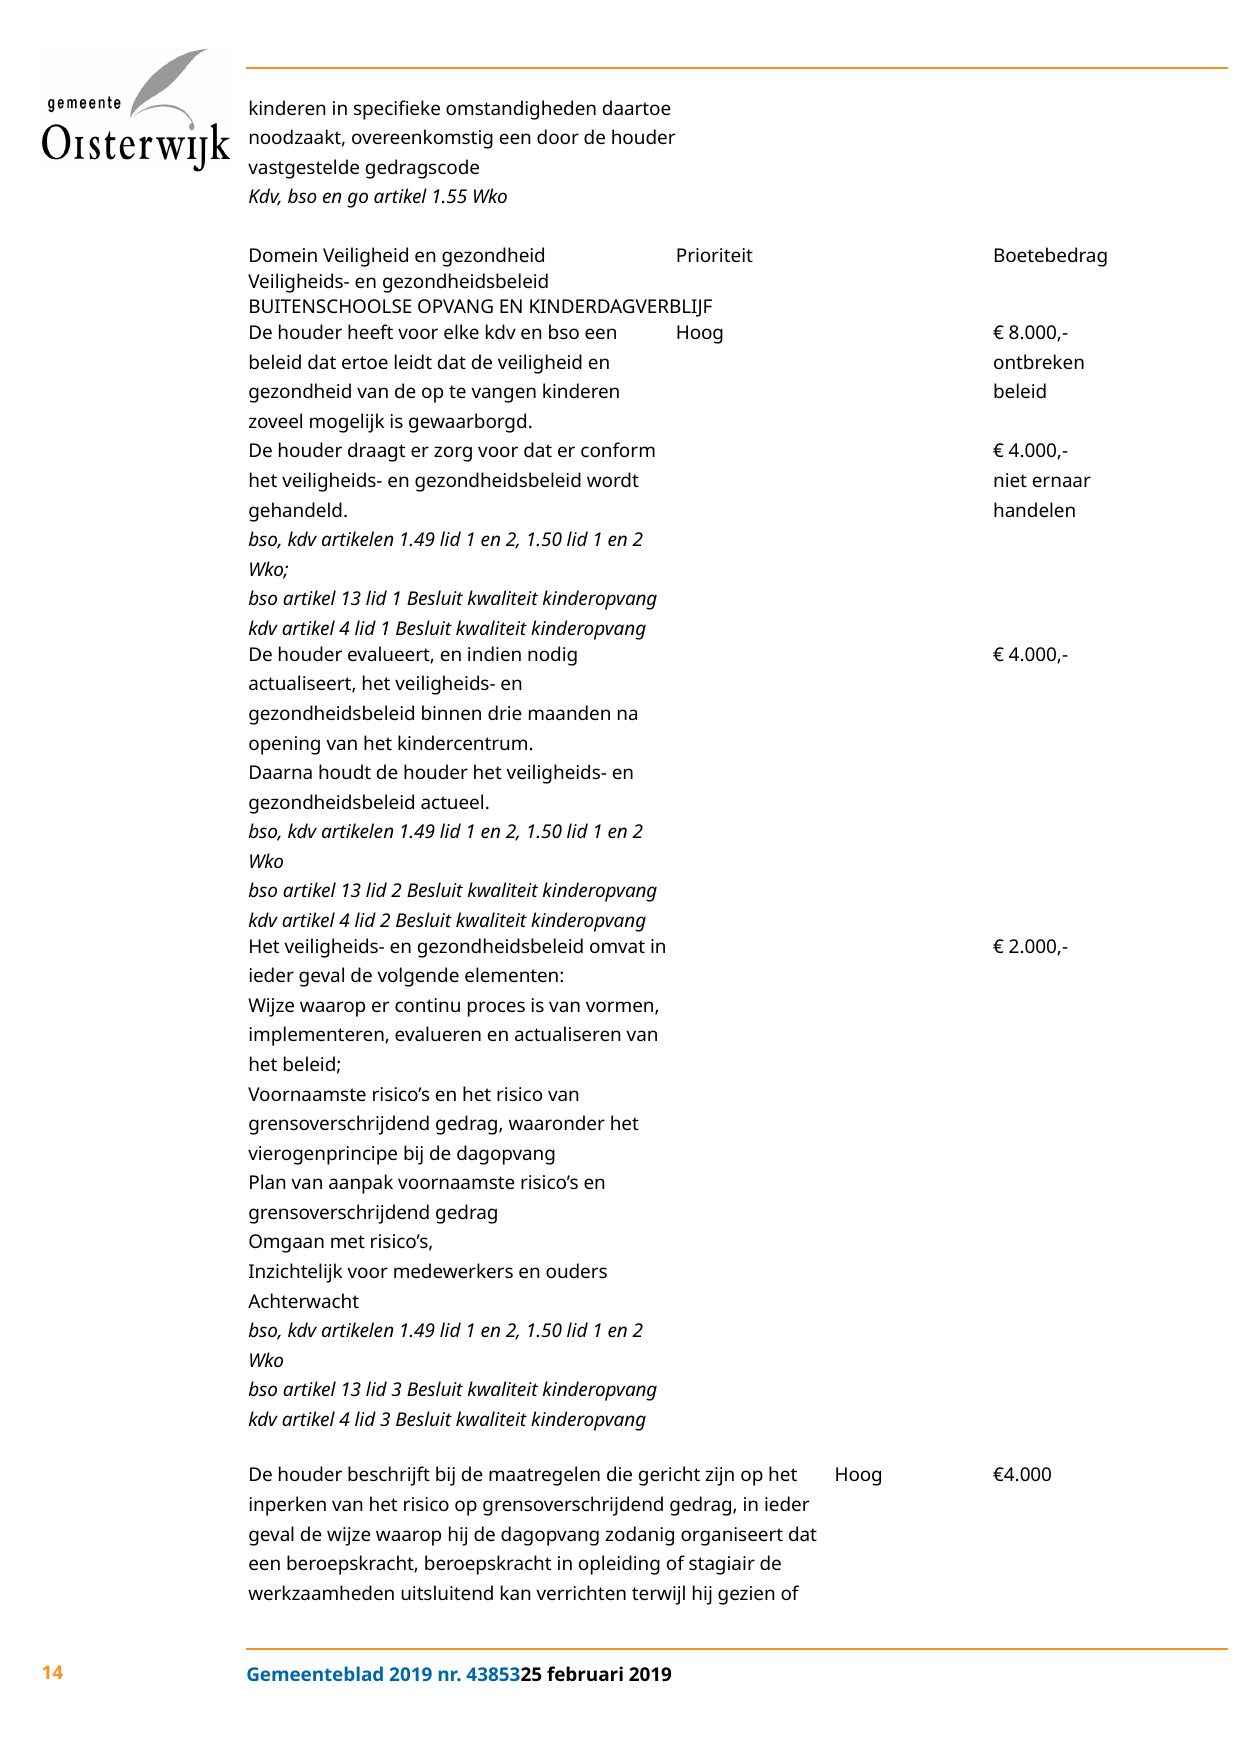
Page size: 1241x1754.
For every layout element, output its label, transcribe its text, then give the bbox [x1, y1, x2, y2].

table_cell Hoog [676, 319, 993, 641]
table_header Domein Veiligheid en gezondheid [248, 242, 676, 268]
table_cell BUITENSCHOOLSE OPVANG EN KINDERDAGVERBLIJF [248, 294, 1152, 319]
table_cell € 4.000,- [993, 641, 1152, 933]
table_header Prioriteit [676, 242, 993, 268]
table_cell Hoog [834, 1462, 993, 1606]
table_cell De houder evalueert, en indien nodig actualiseert, het veiligheids- en gezondheidsbeleid binnen drie maanden na opening van het kindercentrum. Daarna houdt de houder het veiligheids- en gezondheidsbeleid actueel. bso, kdv artikelen 1.49 lid 1 en 2, 1.50 lid 1 en 2 Wko bso artikel 13 lid 2 Besluit kwaliteit kinderopvang kdv artikel 4 lid 2 Besluit kwaliteit kinderopvang [248, 641, 676, 933]
table_cell €4.000 [993, 1462, 1152, 1606]
table_cell [767, 95, 959, 209]
table_header Boetebedrag [993, 242, 1152, 268]
table_cell Veiligheids- en gezondheidsbeleid [248, 268, 1152, 294]
table_cell € 2.000,- [993, 933, 1152, 1462]
table_cell [676, 641, 993, 933]
picture [41, 47, 231, 172]
table_cell kinderen in specifieke omstandigheden daartoe noodzaakt, overeenkomstig een door de houder vastgestelde gedragscode Kdv, bso en go artikel 1.55 Wko [248, 95, 767, 209]
table_cell [676, 933, 993, 1462]
table_cell Het veiligheids- en gezondheidsbeleid omvat in ieder geval de volgende elementen: Wijze waarop er continu proces is van vormen, implementeren, evalueren en actualiseren van het beleid; Voornaamste risico’s en het risico van grensoverschrijdend gedrag, waaronder het vierogenprincipe bij de dagopvang Plan van aanpak voornaamste risico’s en grensoverschrijdend gedrag Omgaan met risico’s, Inzichtelijk voor medewerkers en ouders Achterwacht bso, kdv artikelen 1.49 lid 1 en 2, 1.50 lid 1 en 2 Wko bso artikel 13 lid 3 Besluit kwaliteit kinderopvang kdv artikel 4 lid 3 Besluit kwaliteit kinderopvang [248, 933, 676, 1462]
table_cell De houder beschrijft bij de maatregelen die gericht zijn op het inperken van het risico op grensoverschrijdend gedrag, in ieder geval de wijze waarop hij de dagopvang zodanig organiseert dat een beroepskracht, beroepskracht in opleiding of stagiair de werkzaamheden uitsluitend kan verrichten terwijl hij gezien of [248, 1462, 834, 1606]
table_cell € 8.000,- ontbreken beleid € 4.000,- niet ernaar handelen [993, 319, 1152, 641]
table_cell De houder heeft voor elke kdv en bso een beleid dat ertoe leidt dat de veiligheid en gezondheid van de op te vangen kinderen zoveel mogelijk is gewaarborgd. De houder draagt er zorg voor dat er conform het veiligheids- en gezondheidsbeleid wordt gehandeld. bso, kdv artikelen 1.49 lid 1 en 2, 1.50 lid 1 en 2 Wko; bso artikel 13 lid 1 Besluit kwaliteit kinderopvang kdv artikel 4 lid 1 Besluit kwaliteit kinderopvang [248, 319, 676, 641]
table_cell [959, 95, 1152, 209]
